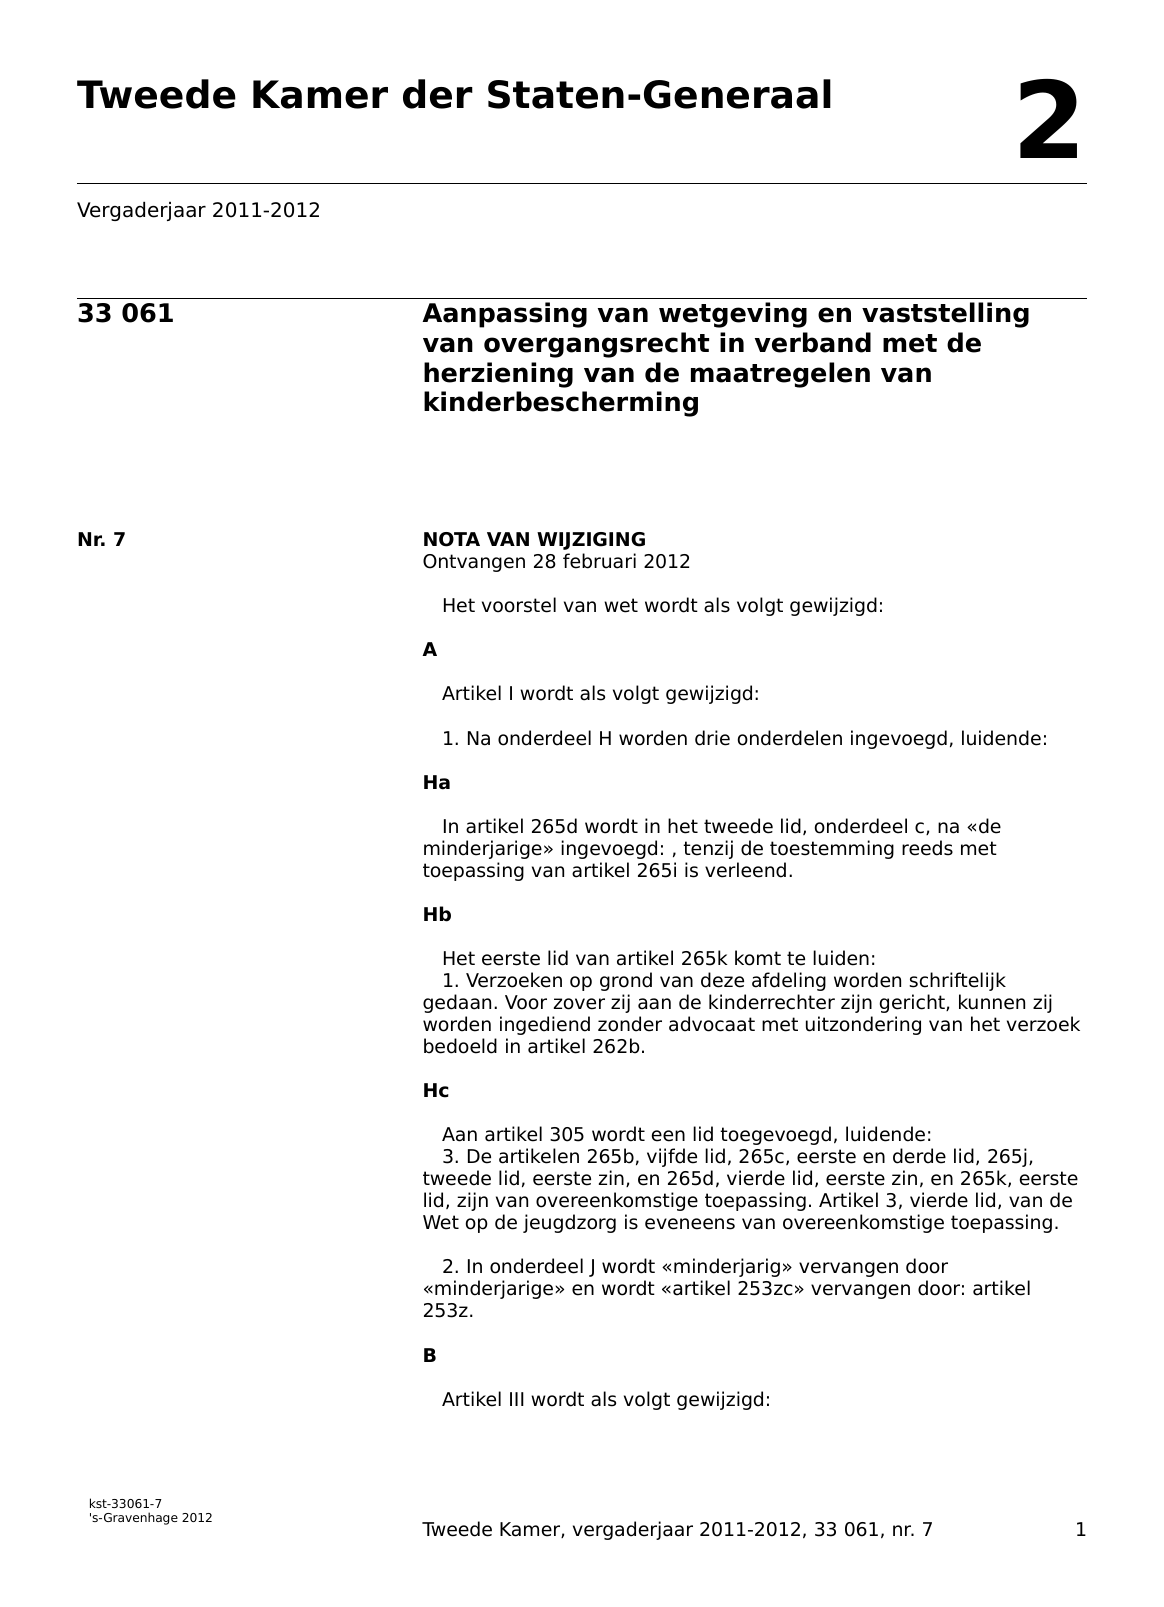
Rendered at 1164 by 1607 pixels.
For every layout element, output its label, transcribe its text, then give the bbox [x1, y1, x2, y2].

subtitle 33 061 Aanpassing van wetgeving en vaststelling van overgangsrecht in verband met de herziening van de maatregelen van kinderbescherming [77, 299, 1087, 418]
subtitle Hc [422, 1080, 1087, 1102]
text Ontvangen 28 februari 2012 [422, 551, 1087, 573]
subtitle Nr. 7 NOTA VAN WIJZIGING [77, 529, 1087, 551]
text Aan artikel 305 wordt een lid toegevoegd, luidende: [422, 1124, 1087, 1146]
table_header 2 [886, 59, 1087, 183]
text In artikel 265d wordt in het tweede lid, onderdeel c, na «de minderjarige» ingevoegd: , tenzij de toestemming reeds met toepassing van artikel 265i is verleend. [422, 816, 1087, 882]
text Het voorstel van wet wordt als volgt gewijzigd: [422, 595, 1087, 617]
table_cell Vergaderjaar 2011-2012 [77, 184, 1087, 298]
text Artikel I wordt als volgt gewijzigd: [422, 683, 1087, 705]
text Het eerste lid van artikel 265k komt te luiden: [422, 948, 1087, 970]
text 's-Gravenhage 2012 [88, 1511, 323, 1525]
subtitle A [422, 639, 1087, 661]
text Artikel III wordt als volgt gewijzigd: [422, 1389, 1087, 1411]
subtitle Hb [422, 904, 1087, 926]
subtitle Ha [422, 772, 1087, 793]
text 2. In onderdeel J wordt «minderjarig» vervangen door «minderjarige» en wordt «artikel 253zc» vervangen door: artikel 253z. [422, 1256, 1087, 1322]
text 1. Na onderdeel H worden drie onderdelen ingevoegd, luidende: [422, 727, 1087, 749]
subtitle B [422, 1344, 1087, 1366]
table_header Tweede Kamer der Staten-Generaal [77, 59, 886, 183]
text kst-33061-7 [88, 1497, 323, 1511]
text 3. De artikelen 265b, vijfde lid, 265c, eerste en derde lid, 265j, tweede lid, eerste zin, en 265d, vierde lid, eerste zin, en 265k, eerste lid, zijn van overeenkomstige toepassing. Artikel 3, vierde lid, van de Wet op de jeugdzorg is eveneens van overeenkomstige toepassing. [422, 1146, 1087, 1234]
text 1. Verzoeken op grond van deze afdeling worden schriftelijk gedaan. Voor zover zij aan de kinderrechter zijn gericht, kunnen zij worden ingediend zonder advocaat met uitzondering van het verzoek bedoeld in artikel 262b. [422, 970, 1087, 1058]
